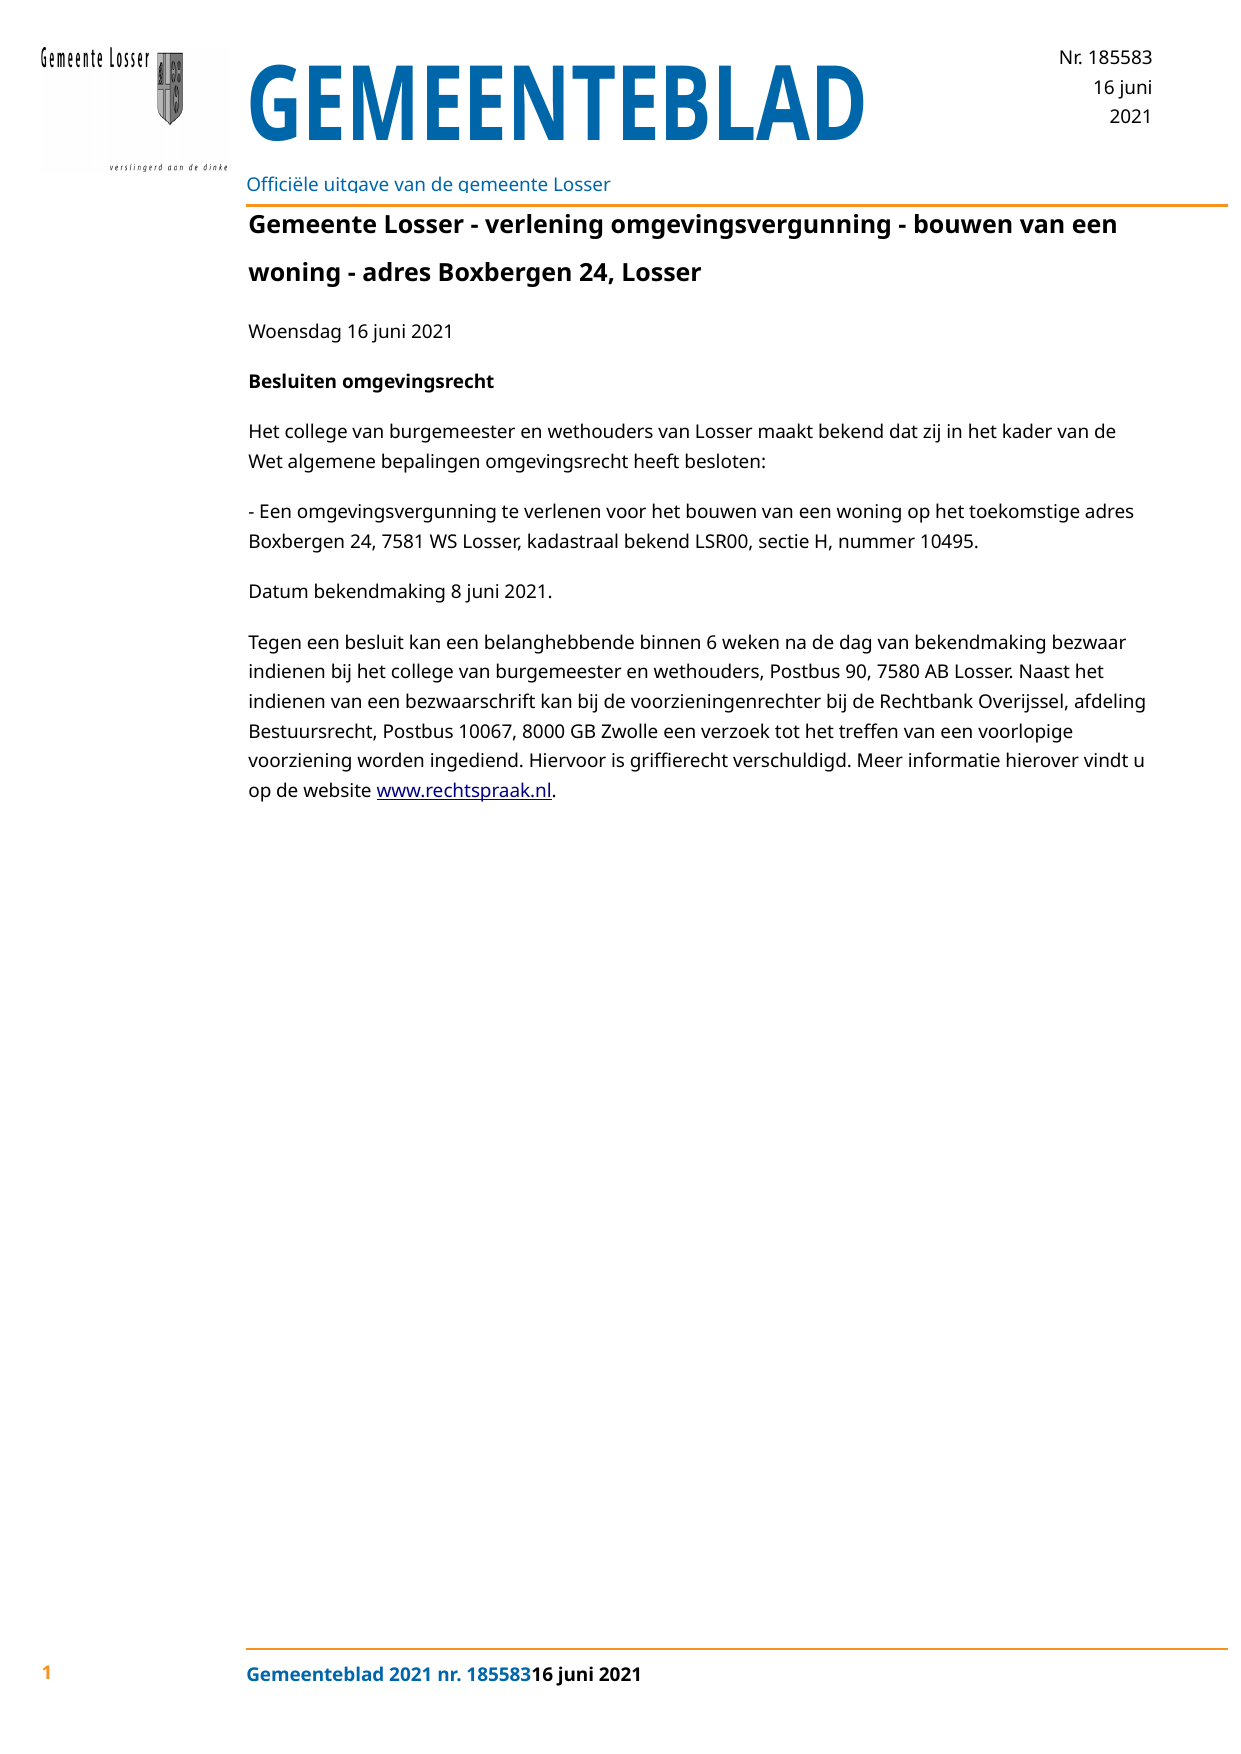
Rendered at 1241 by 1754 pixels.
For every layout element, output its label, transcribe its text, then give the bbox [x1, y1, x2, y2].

text - Een omgevingsvergunning te verlenen voor het bouwen van een woning op het toekomstige adres Boxbergen 24, 7581 WS Losser, kadastraal bekend LSR00, sectie H, nummer 10495. [248, 499, 1152, 554]
picture [41, 47, 231, 172]
text Woensdag 16 juni 2021 [248, 318, 1152, 344]
text Gemeente Losser - verlening omgevingsvergunning - bouwen van een woning - adres Boxbergen 24, Losser [248, 207, 1152, 288]
text Het college van burgemeester en wethouders van Losser maakt bekend dat zij in het kader van de Wet algemene bepalingen omgevingsrecht heeft besloten: [248, 419, 1152, 474]
text Besluiten omgevingsrecht [248, 368, 1152, 394]
text Datum bekendmaking 8 juni 2021. [248, 579, 1152, 604]
text Tegen een besluit kan een belanghebbende binnen 6 weken na de dag van bekendmaking bezwaar indienen bij het college van burgemeester en wethouders, Postbus 90, 7580 AB Losser. Naast het indienen van een bezwaarschrift kan bij de voorzieningenrechter bij de Rechtbank Overijssel, afdeling Bestuursrecht, Postbus 10067, 8000 GB Zwolle een verzoek tot het treffen van een voorlopige voorziening worden ingediend. Hiervoor is griffierecht verschuldigd. Meer informatie hierover vindt u op de website www.rechtspraak.nl. [248, 629, 1152, 803]
